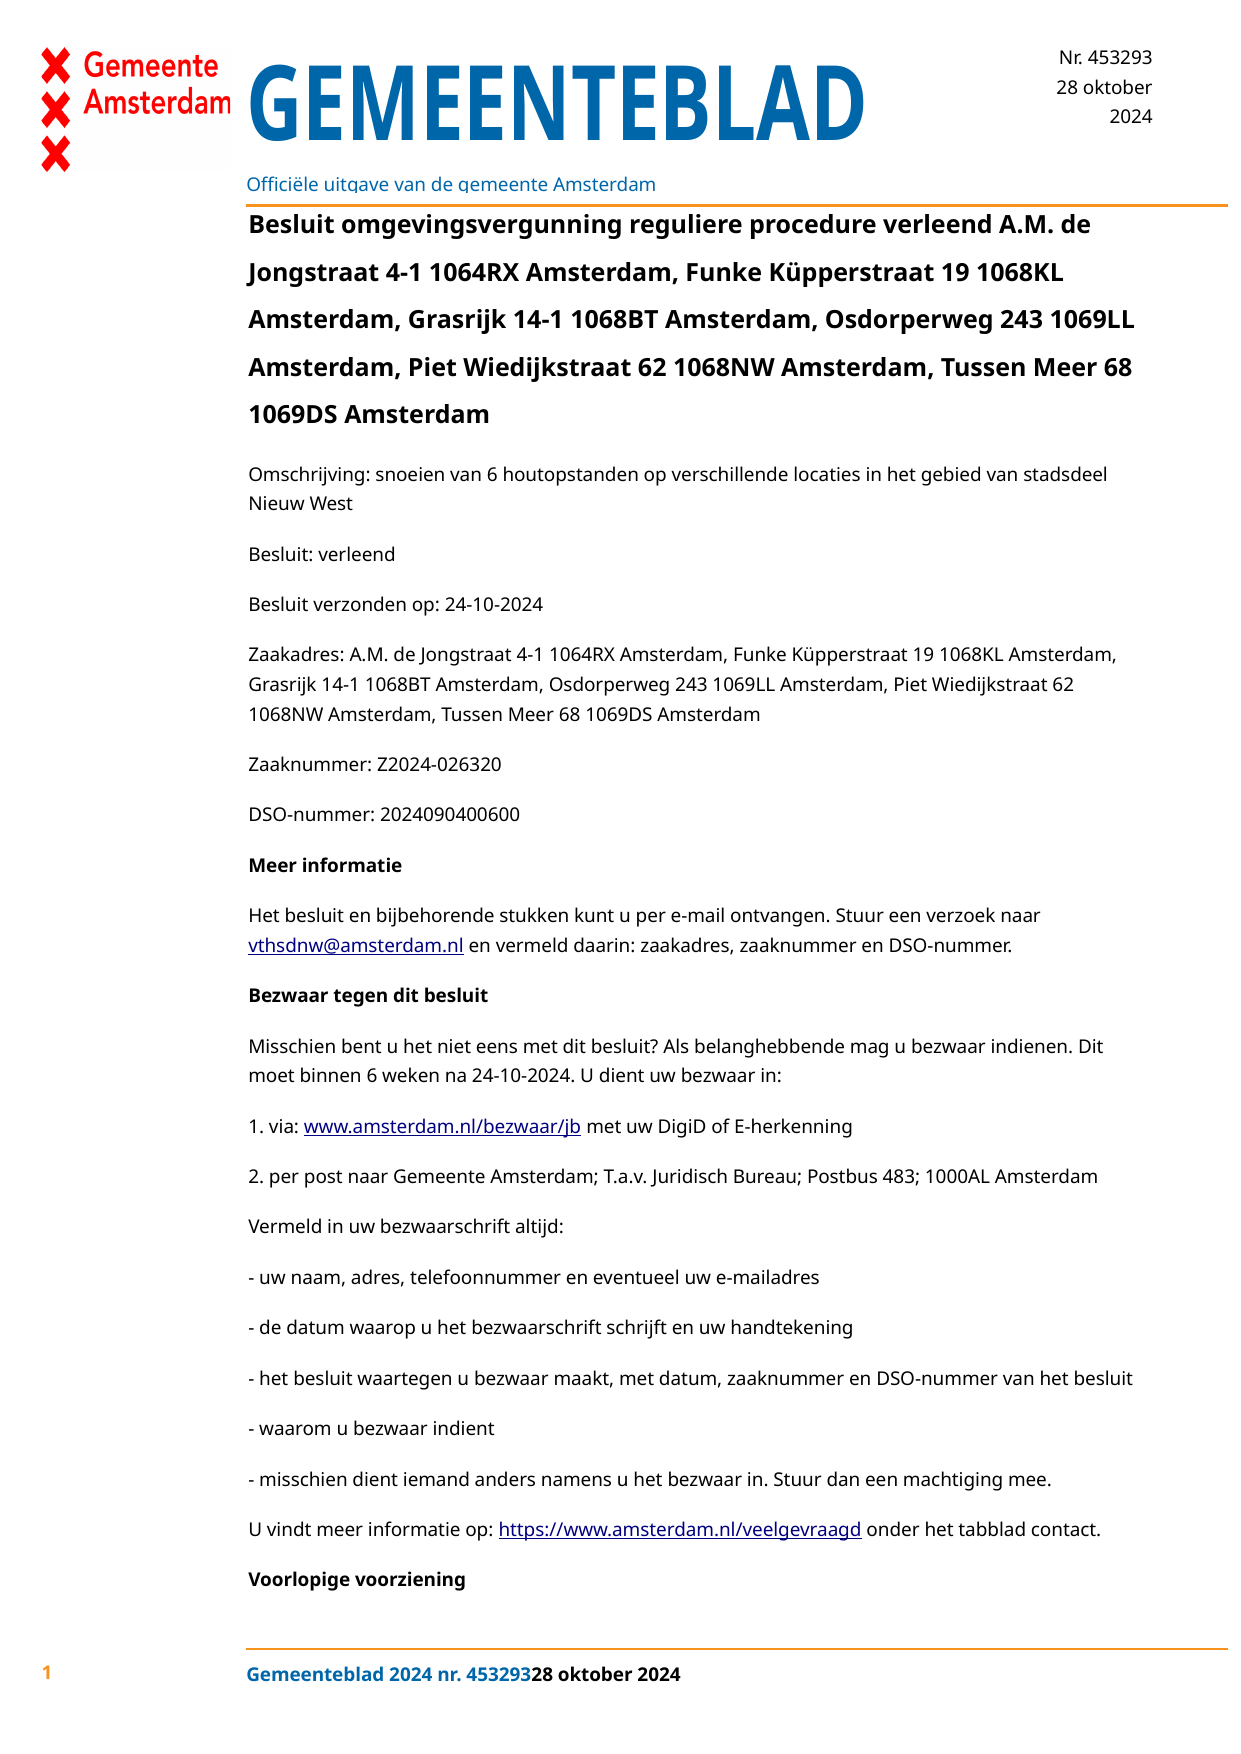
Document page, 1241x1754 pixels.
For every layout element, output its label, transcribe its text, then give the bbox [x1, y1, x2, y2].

text - de datum waarop u het bezwaarschrift schrijft en uw handtekening [248, 1314, 1152, 1340]
text Vermeld in uw bezwaarschrift altijd: [248, 1214, 1152, 1239]
text Zaakadres: A.M. de Jongstraat 4-1 1064RX Amsterdam, Funke Küpperstraat 19 1068KL Amsterdam, Grasrijk 14-1 1068BT Amsterdam, Osdorperweg 243 1069LL Amsterdam, Piet Wiedijkstraat 62 1068NW Amsterdam, Tussen Meer 68 1069DS Amsterdam [248, 642, 1152, 726]
text Het besluit en bijbehorende stukken kunt u per e-mail ontvangen. Stuur een verzoek naar vthsdnw@amsterdam.nl en vermeld daarin: zaakadres, zaaknummer en DSO-nummer. [248, 902, 1152, 958]
text Besluit verzonden op: 24-10-2024 [248, 591, 1152, 617]
text Zaaknummer: Z2024-026320 [248, 751, 1152, 777]
text DSO-nummer: 2024090400600 [248, 802, 1152, 827]
text 2. per post naar Gemeente Amsterdam; T.a.v. Juridisch Bureau; Postbus 483; 1000AL Amsterdam [248, 1163, 1152, 1189]
picture [41, 47, 231, 172]
text 1. via: www.amsterdam.nl/bezwaar/jb met uw DigiD of E-herkenning [248, 1113, 1152, 1138]
text - misschien dient iemand anders namens u het bezwaar in. Stuur dan een machtiging mee. [248, 1466, 1152, 1491]
text - het besluit waartegen u bezwaar maakt, met datum, zaaknummer en DSO-nummer van het besluit [248, 1365, 1152, 1391]
text Meer informatie [248, 852, 1152, 878]
text - waarom u bezwaar indient [248, 1415, 1152, 1441]
text Besluit: verleend [248, 541, 1152, 566]
text Voorlopige voorziening [248, 1567, 1152, 1592]
text - uw naam, adres, telefoonnummer en eventueel uw e-mailadres [248, 1264, 1152, 1290]
text U vindt meer informatie op: https://www.amsterdam.nl/veelgevraagd onder het tabblad contact. [248, 1516, 1152, 1542]
text Bezwaar tegen dit besluit [248, 982, 1152, 1008]
text Besluit omgevingsvergunning reguliere procedure verleend A.M. de Jongstraat 4-1 1064RX Amsterdam, Funke Küpperstraat 19 1068KL Amsterdam, Grasrijk 14-1 1068BT Amsterdam, Osdorperweg 243 1069LL Amsterdam, Piet Wiedijkstraat 62 1068NW Amsterdam, Tussen Meer 68 1069DS Amsterdam [248, 207, 1152, 431]
text Misschien bent u het niet eens met dit besluit? Als belanghebbende mag u bezwaar indienen. Dit moet binnen 6 weken na 24-10-2024. U dient uw bezwaar in: [248, 1033, 1152, 1088]
text Omschrijving: snoeien van 6 houtopstanden op verschillende locaties in het gebied van stadsdeel Nieuw West [248, 461, 1152, 516]
